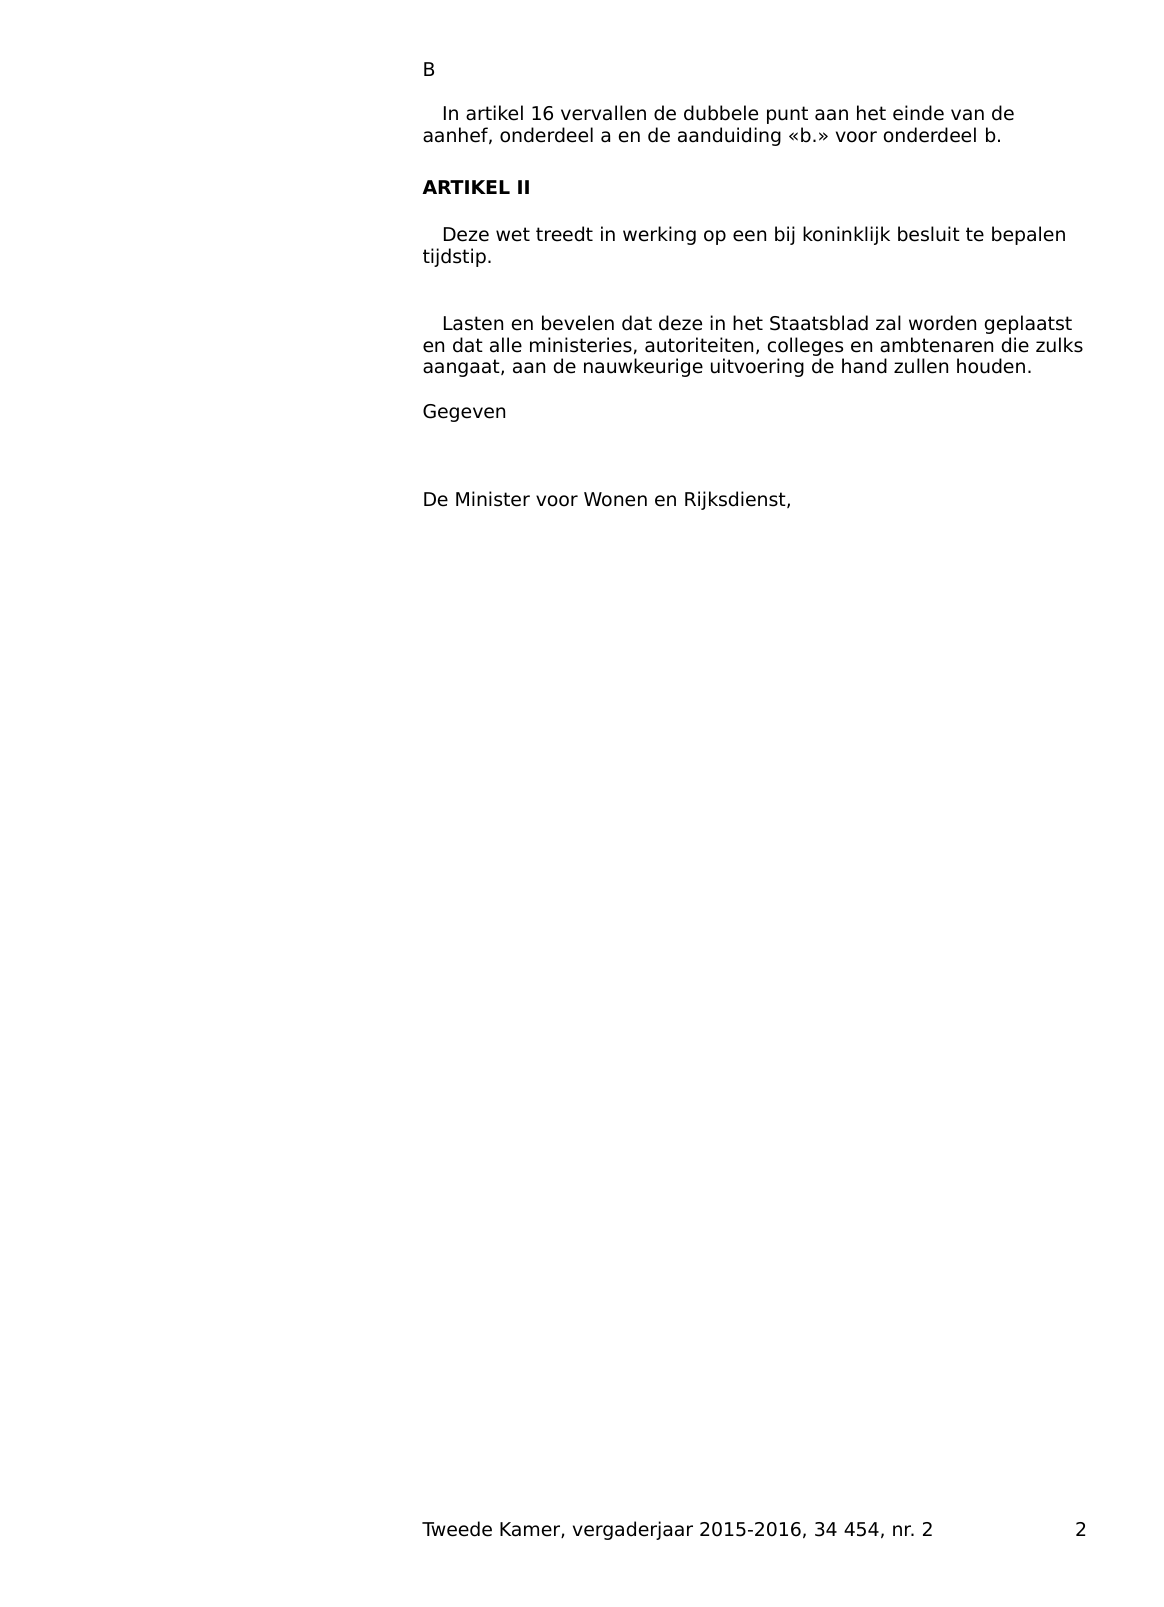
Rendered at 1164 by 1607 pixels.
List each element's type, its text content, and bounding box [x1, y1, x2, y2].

subtitle ARTIKEL II [422, 177, 1087, 199]
text Lasten en bevelen dat deze in het Staatsblad zal worden geplaatst en dat alle ministeries, autoriteiten, colleges en ambtenaren die zulks aangaat, aan de nauwkeurige uitvoering de hand zullen houden. [422, 312, 1087, 378]
text Deze wet treedt in werking op een bij koninklijk besluit te bepalen tijdstip. [422, 224, 1087, 268]
text Gegeven [422, 401, 1087, 423]
text De Minister voor Wonen en Rijksdienst, [422, 489, 1087, 511]
text B [422, 59, 1087, 81]
text In artikel 16 vervallen de dubbele punt aan het einde van de aanhef, onderdeel a en de aanduiding «b.» voor onderdeel b. [422, 103, 1087, 147]
